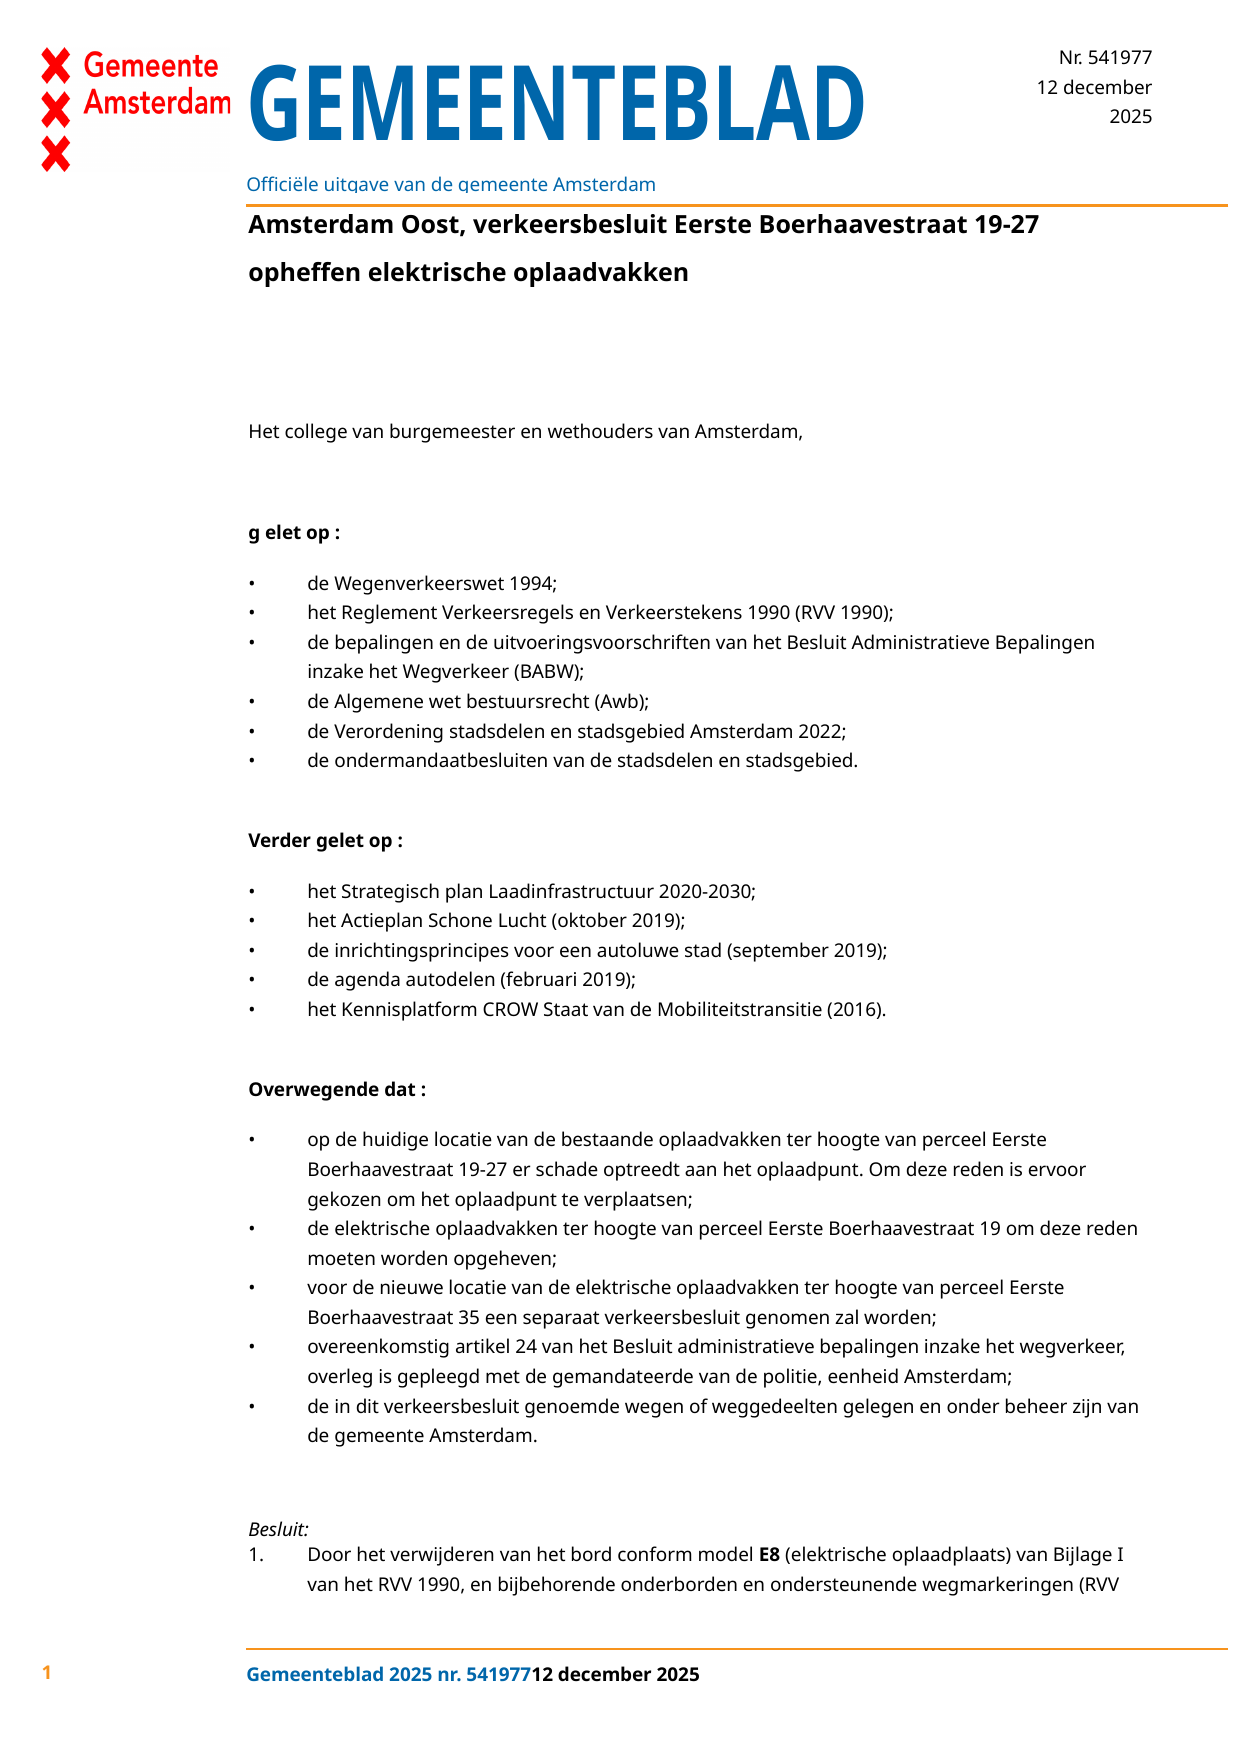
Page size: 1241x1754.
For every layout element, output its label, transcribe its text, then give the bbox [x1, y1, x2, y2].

list de bepalingen en de uitvoeringsvoorschriften van het Besluit Administratieve Bepalingen inzake het Wegverkeer (BABW); [248, 629, 1152, 684]
list het Reglement Verkeersregels en Verkeerstekens 1990 (RVV 1990); [248, 599, 1152, 625]
text Amsterdam Oost, verkeersbesluit Eerste Boerhaavestraat 19-27 opheffen elektrische oplaadvakken [248, 207, 1152, 288]
picture [41, 47, 231, 172]
list het Actieplan Schone Lucht (oktober 2019); [248, 907, 1152, 933]
list voor de nieuwe locatie van de elektrische oplaadvakken ter hoogte van perceel Eerste Boerhaavestraat 35 een separaat verkeersbesluit genomen zal worden; [248, 1274, 1152, 1330]
list de ondermandaatbesluiten van de stadsdelen en stadsgebied. [248, 747, 1152, 773]
text Het college van burgemeester en wethouders van Amsterdam, [248, 419, 1152, 444]
list Door het verwijderen van het bord conform model E8 (elektrische oplaadplaats) van Bijlage I van het RVV 1990, en bijbehorende onderborden en ondersteunende wegmarkeringen (RVV [248, 1542, 1152, 1597]
list de Verordening stadsdelen en stadsgebied Amsterdam 2022; [248, 718, 1152, 743]
list de elektrische oplaadvakken ter hoogte van perceel Eerste Boerhaavestraat 19 om deze reden moeten worden opgeheven; [248, 1215, 1152, 1271]
list overeenkomstig artikel 24 van het Besluit administratieve bepalingen inzake het wegverkeer, overleg is gepleegd met de gemandateerde van de politie, eenheid Amsterdam; [248, 1334, 1152, 1389]
text Besluit: [248, 1516, 1152, 1542]
list het Kennisplatform CROW Staat van de Mobiliteitstransitie (2016). [248, 996, 1152, 1022]
text Verder gelet op : [248, 827, 1152, 853]
list op de huidige locatie van de bestaande oplaadvakken ter hoogte van perceel Eerste Boerhaavestraat 19-27 er schade optreedt aan het oplaadpunt. Om deze reden is ervoor gekozen om het oplaadpunt te verplaatsen; [248, 1127, 1152, 1211]
list de Algemene wet bestuursrecht (Awb); [248, 688, 1152, 714]
list de inrichtingsprincipes voor een autoluwe stad (september 2019); [248, 937, 1152, 963]
list de Wegenverkeerswet 1994; [248, 570, 1152, 596]
text Overwegende dat : [248, 1076, 1152, 1102]
list het Strategisch plan Laadinfrastructuur 2020-2030; [248, 878, 1152, 903]
list de in dit verkeersbesluit genoemde wegen of weggedeelten gelegen en onder beheer zijn van de gemeente Amsterdam. [248, 1393, 1152, 1448]
list de agenda autodelen (februari 2019); [248, 967, 1152, 992]
text g elet op : [248, 519, 1152, 545]
